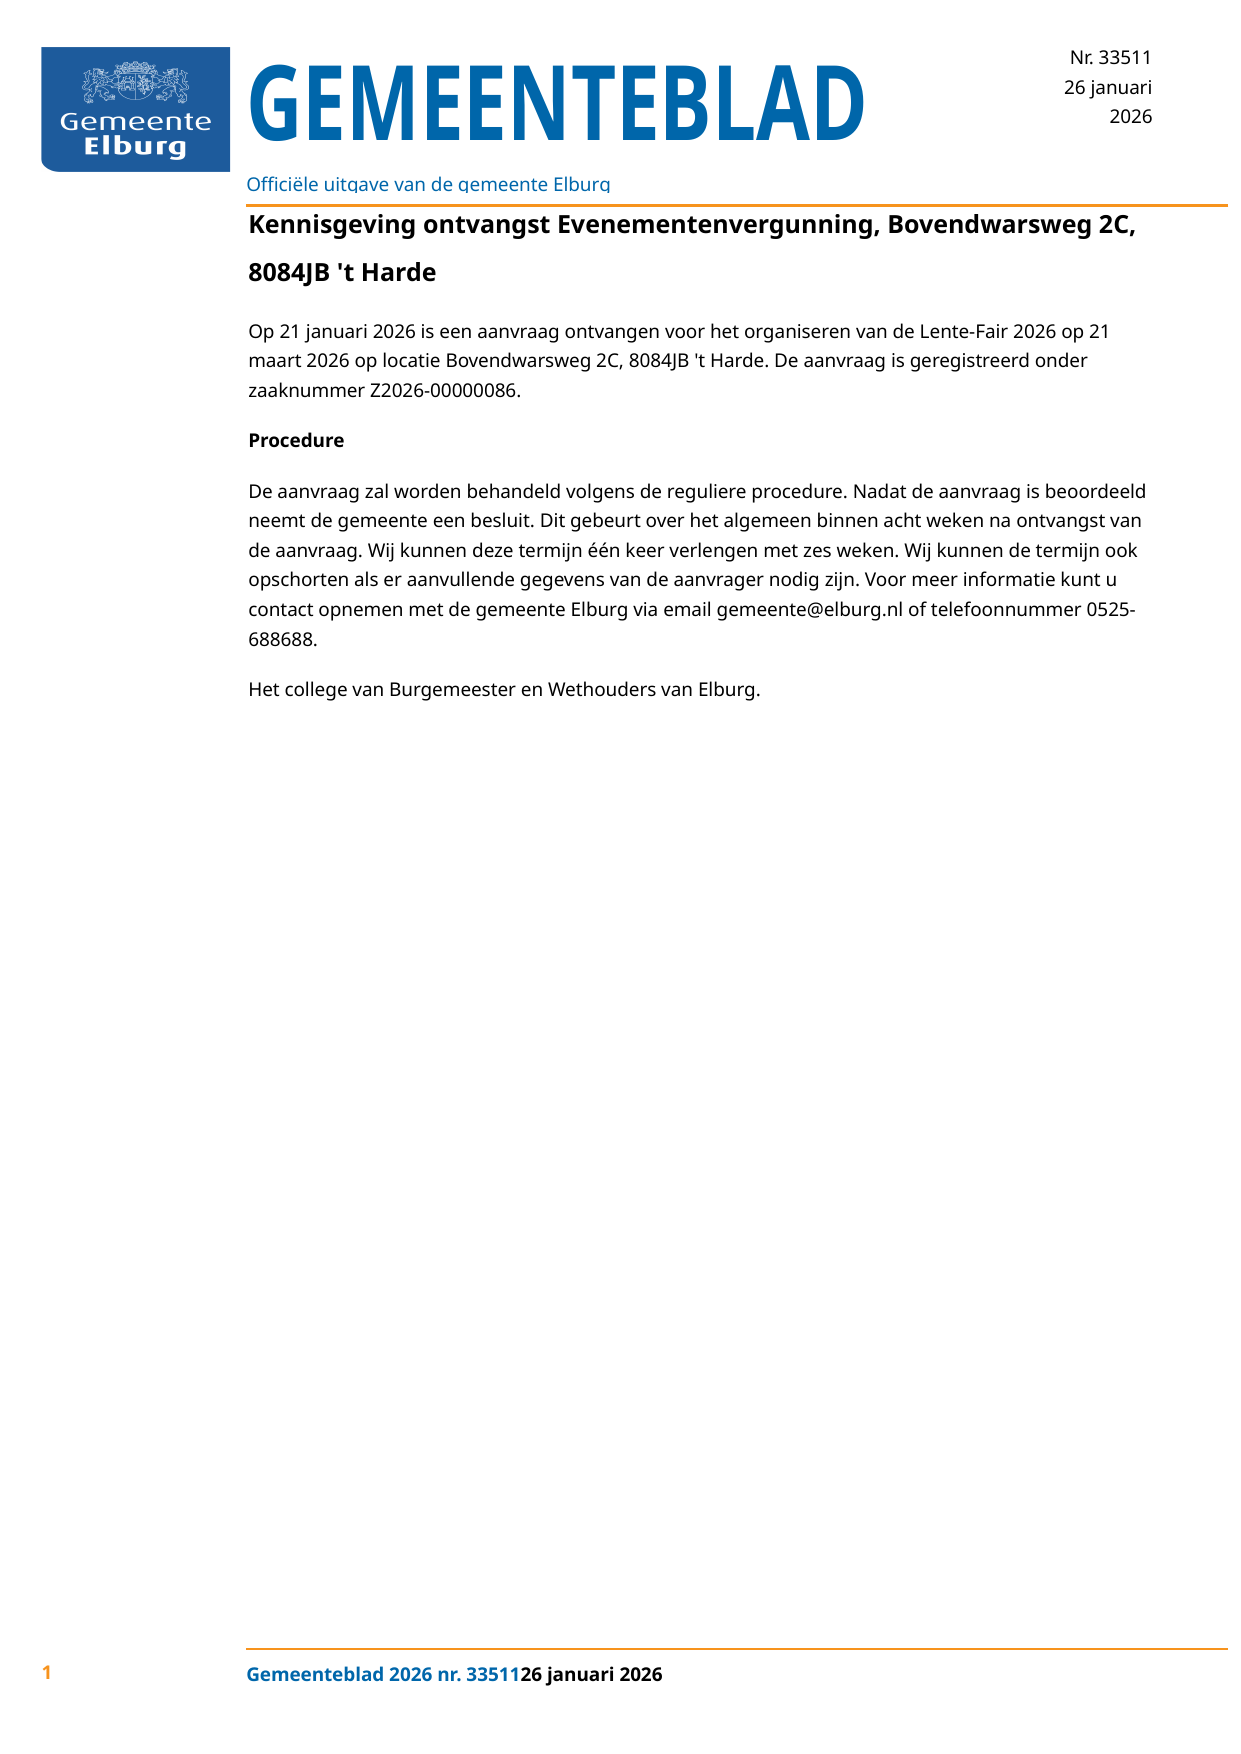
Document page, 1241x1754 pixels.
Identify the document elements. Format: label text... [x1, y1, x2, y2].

picture [41, 47, 231, 172]
text Kennisgeving ontvangst Evenementenvergunning, Bovendwarsweg 2C, 8084JB 't Harde [248, 207, 1152, 288]
text Op 21 januari 2026 is een aanvraag ontvangen voor het organiseren van de Lente-Fair 2026 op 21 maart 2026 op locatie Bovendwarsweg 2C, 8084JB 't Harde. De aanvraag is geregistreerd onder zaaknummer Z2026-00000086. [248, 318, 1152, 403]
text Het college van Burgemeester en Wethouders van Elburg. [248, 676, 1152, 702]
text Procedure [248, 427, 1152, 453]
text De aanvraag zal worden behandeld volgens de reguliere procedure. Nadat de aanvraag is beoordeeld neemt de gemeente een besluit. Dit gebeurt over het algemeen binnen acht weken na ontvangst van de aanvraag. Wij kunnen deze termijn één keer verlengen met zes weken. Wij kunnen de termijn ook opschorten als er aanvullende gegevens van de aanvrager nodig zijn. Voor meer informatie kunt u contact opnemen met de gemeente Elburg via email gemeente@elburg.nl of telefoonnummer 0525-688688. [248, 478, 1152, 652]
